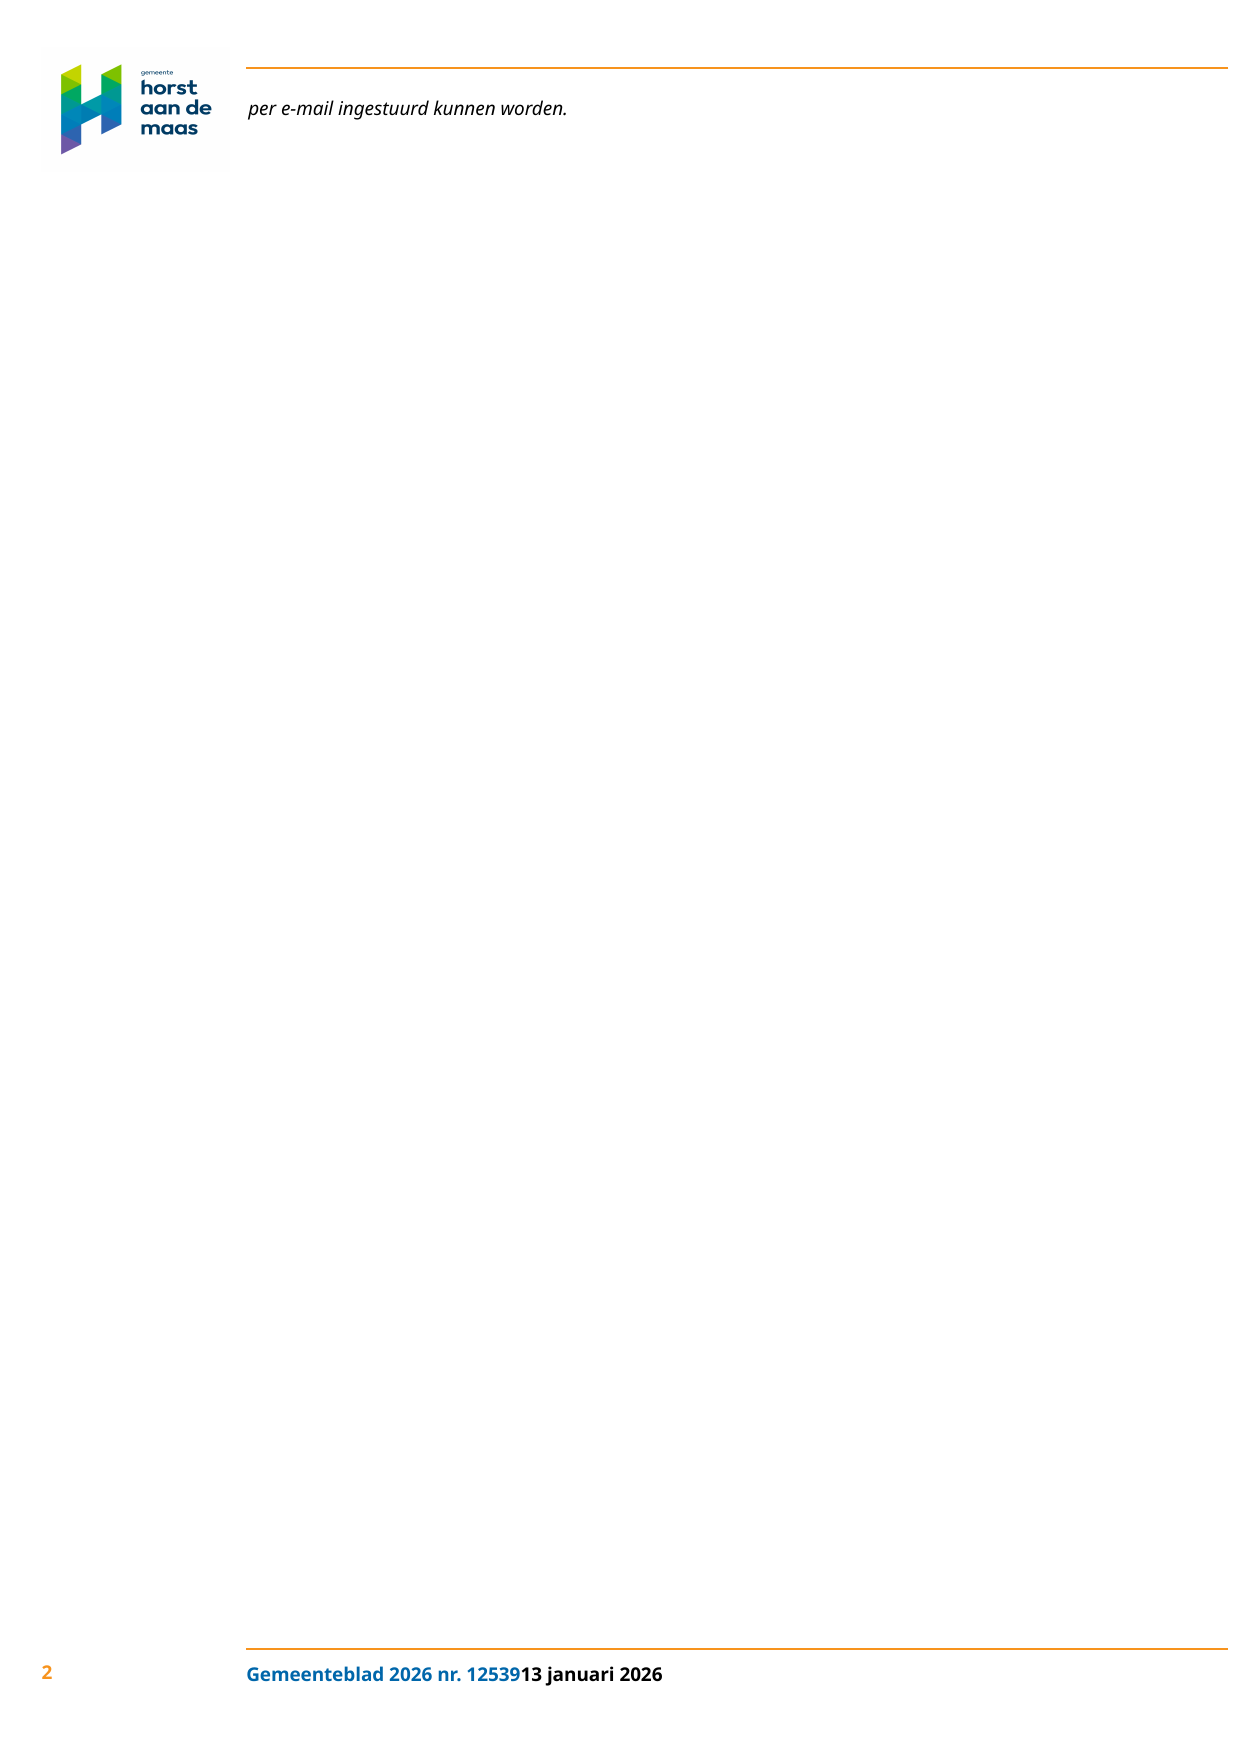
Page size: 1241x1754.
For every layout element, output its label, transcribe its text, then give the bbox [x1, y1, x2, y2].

text per e-mail ingestuurd kunnen worden. [248, 95, 1152, 121]
picture [41, 47, 231, 172]
